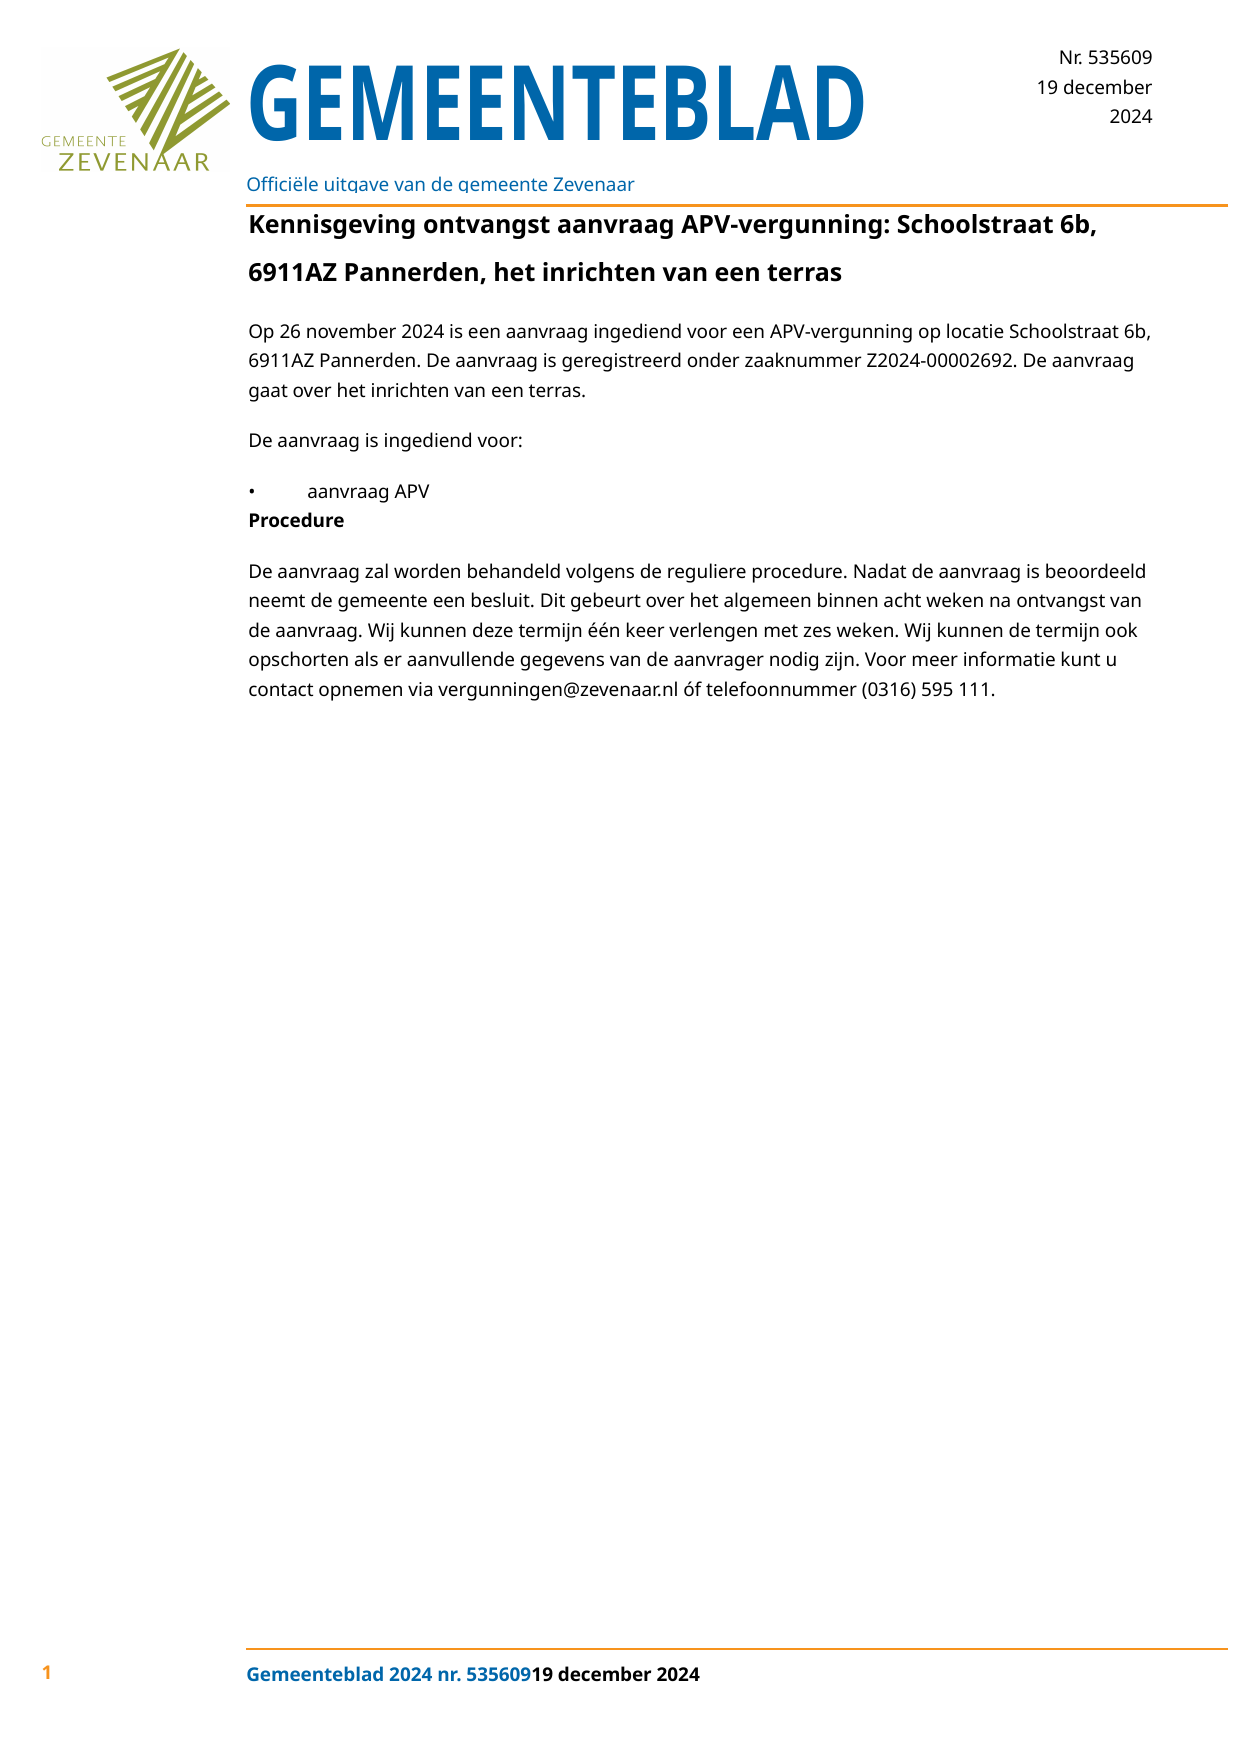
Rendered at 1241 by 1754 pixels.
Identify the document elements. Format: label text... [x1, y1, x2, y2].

text Procedure [248, 507, 1152, 533]
text Kennisgeving ontvangst aanvraag APV-vergunning: Schoolstraat 6b, 6911AZ Pannerden, het inrichten van een terras [248, 207, 1152, 288]
text De aanvraag zal worden behandeld volgens de reguliere procedure. Nadat de aanvraag is beoordeeld neemt de gemeente een besluit. Dit gebeurt over het algemeen binnen acht weken na ontvangst van de aanvraag. Wij kunnen deze termijn één keer verlengen met zes weken. Wij kunnen de termijn ook opschorten als er aanvullende gegevens van de aanvrager nodig zijn. Voor meer informatie kunt u contact opnemen via vergunningen@zevenaar.nl óf telefoonnummer (0316) 595 111. [248, 558, 1152, 702]
text De aanvraag is ingediend voor: [248, 427, 1152, 453]
picture [41, 47, 231, 172]
list aanvraag APV [248, 478, 1152, 504]
text Op 26 november 2024 is een aanvraag ingediend voor een APV-vergunning op locatie Schoolstraat 6b, 6911AZ Pannerden. De aanvraag is geregistreerd onder zaaknummer Z2024-00002692. De aanvraag gaat over het inrichten van een terras. [248, 318, 1152, 403]
